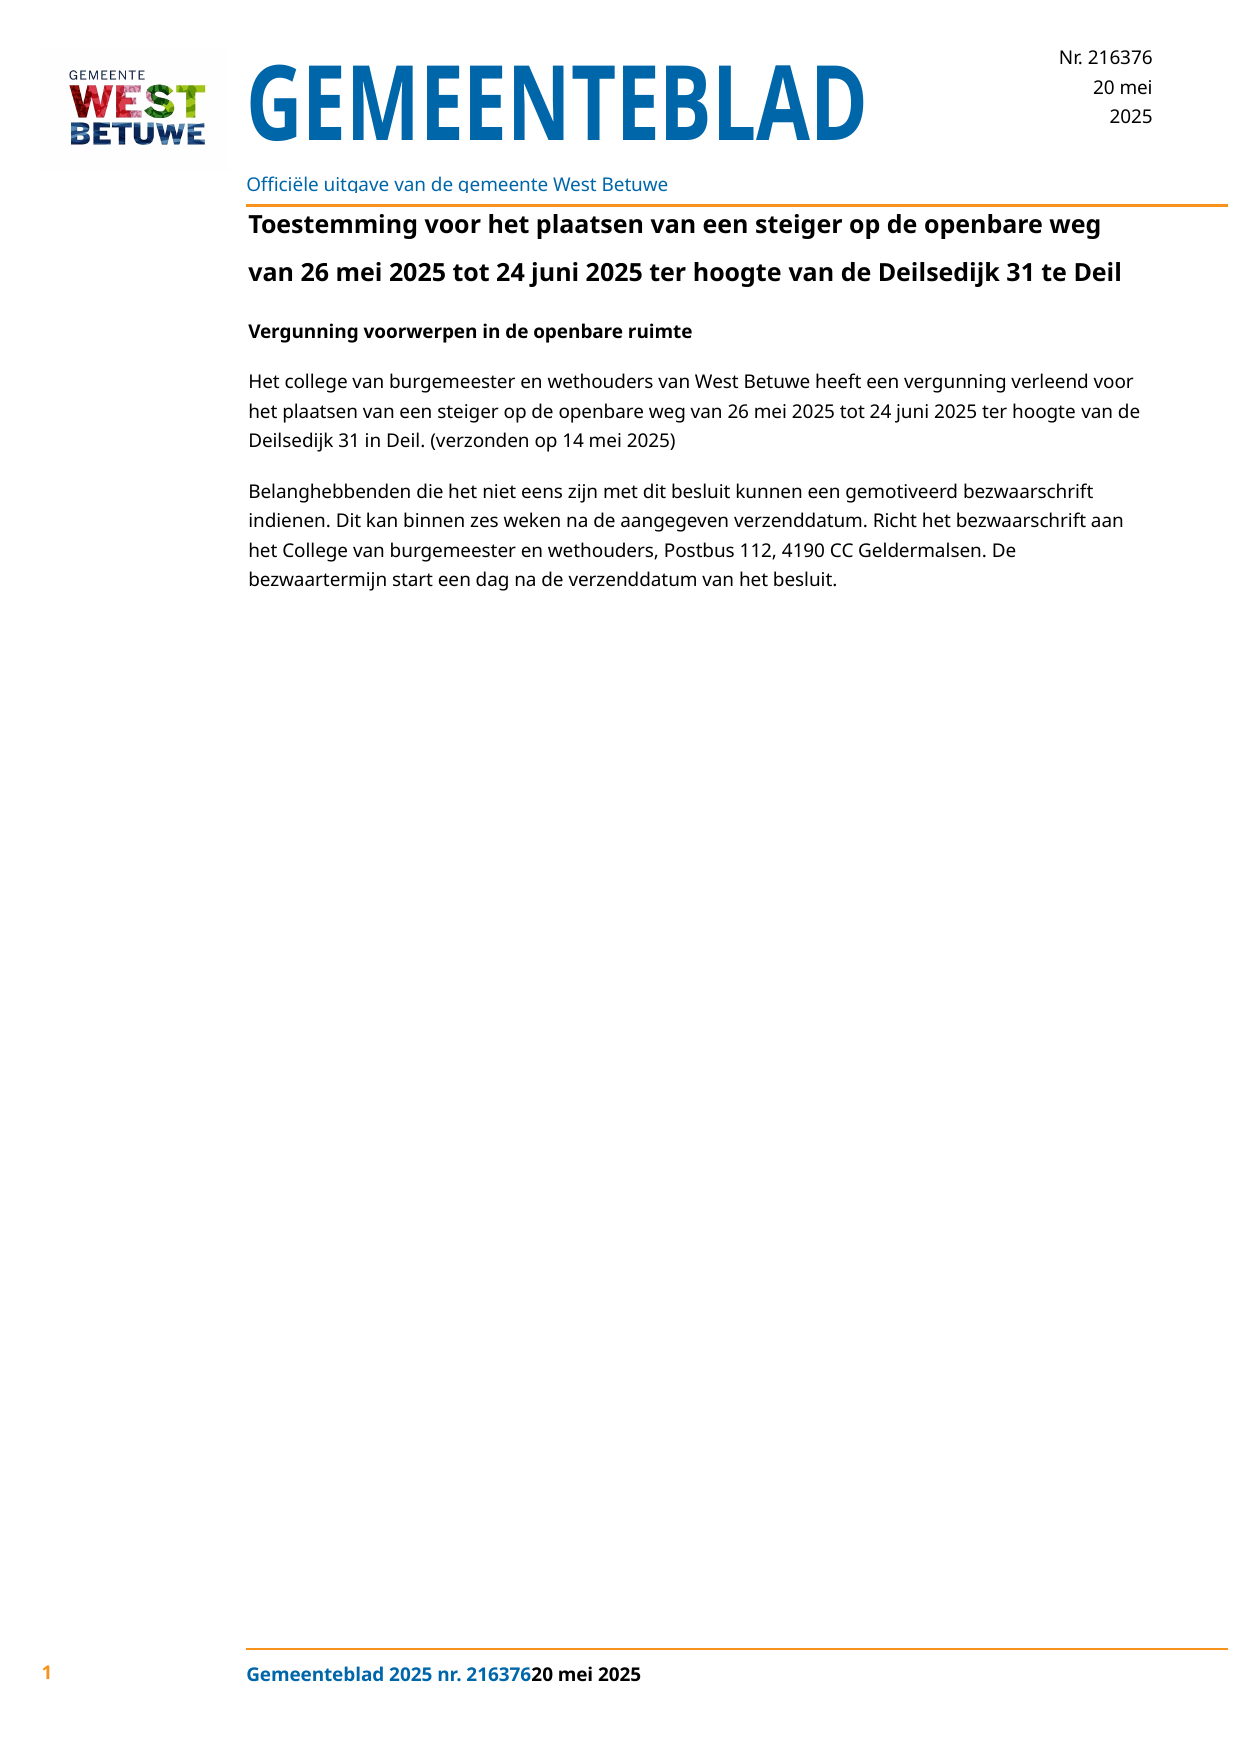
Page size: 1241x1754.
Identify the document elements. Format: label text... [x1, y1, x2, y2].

text Toestemming voor het plaatsen van een steiger op de openbare weg van 26 mei 2025 tot 24 juni 2025 ter hoogte van de Deilsedijk 31 te Deil [248, 207, 1152, 288]
picture [41, 47, 231, 172]
text Vergunning voorwerpen in de openbare ruimte [248, 318, 1152, 344]
text Belanghebbenden die het niet eens zijn met dit besluit kunnen een gemotiveerd bezwaarschrift indienen. Dit kan binnen zes weken na de aangegeven verzenddatum. Richt het bezwaarschrift aan het College van burgemeester en wethouders, Postbus 112, 4190 CC Geldermalsen. De bezwaartermijn start een dag na de verzenddatum van het besluit. [248, 478, 1152, 592]
text Het college van burgemeester en wethouders van West Betuwe heeft een vergunning verleend voor het plaatsen van een steiger op de openbare weg van 26 mei 2025 tot 24 juni 2025 ter hoogte van de Deilsedijk 31 in Deil. (verzonden op 14 mei 2025) [248, 368, 1152, 453]
